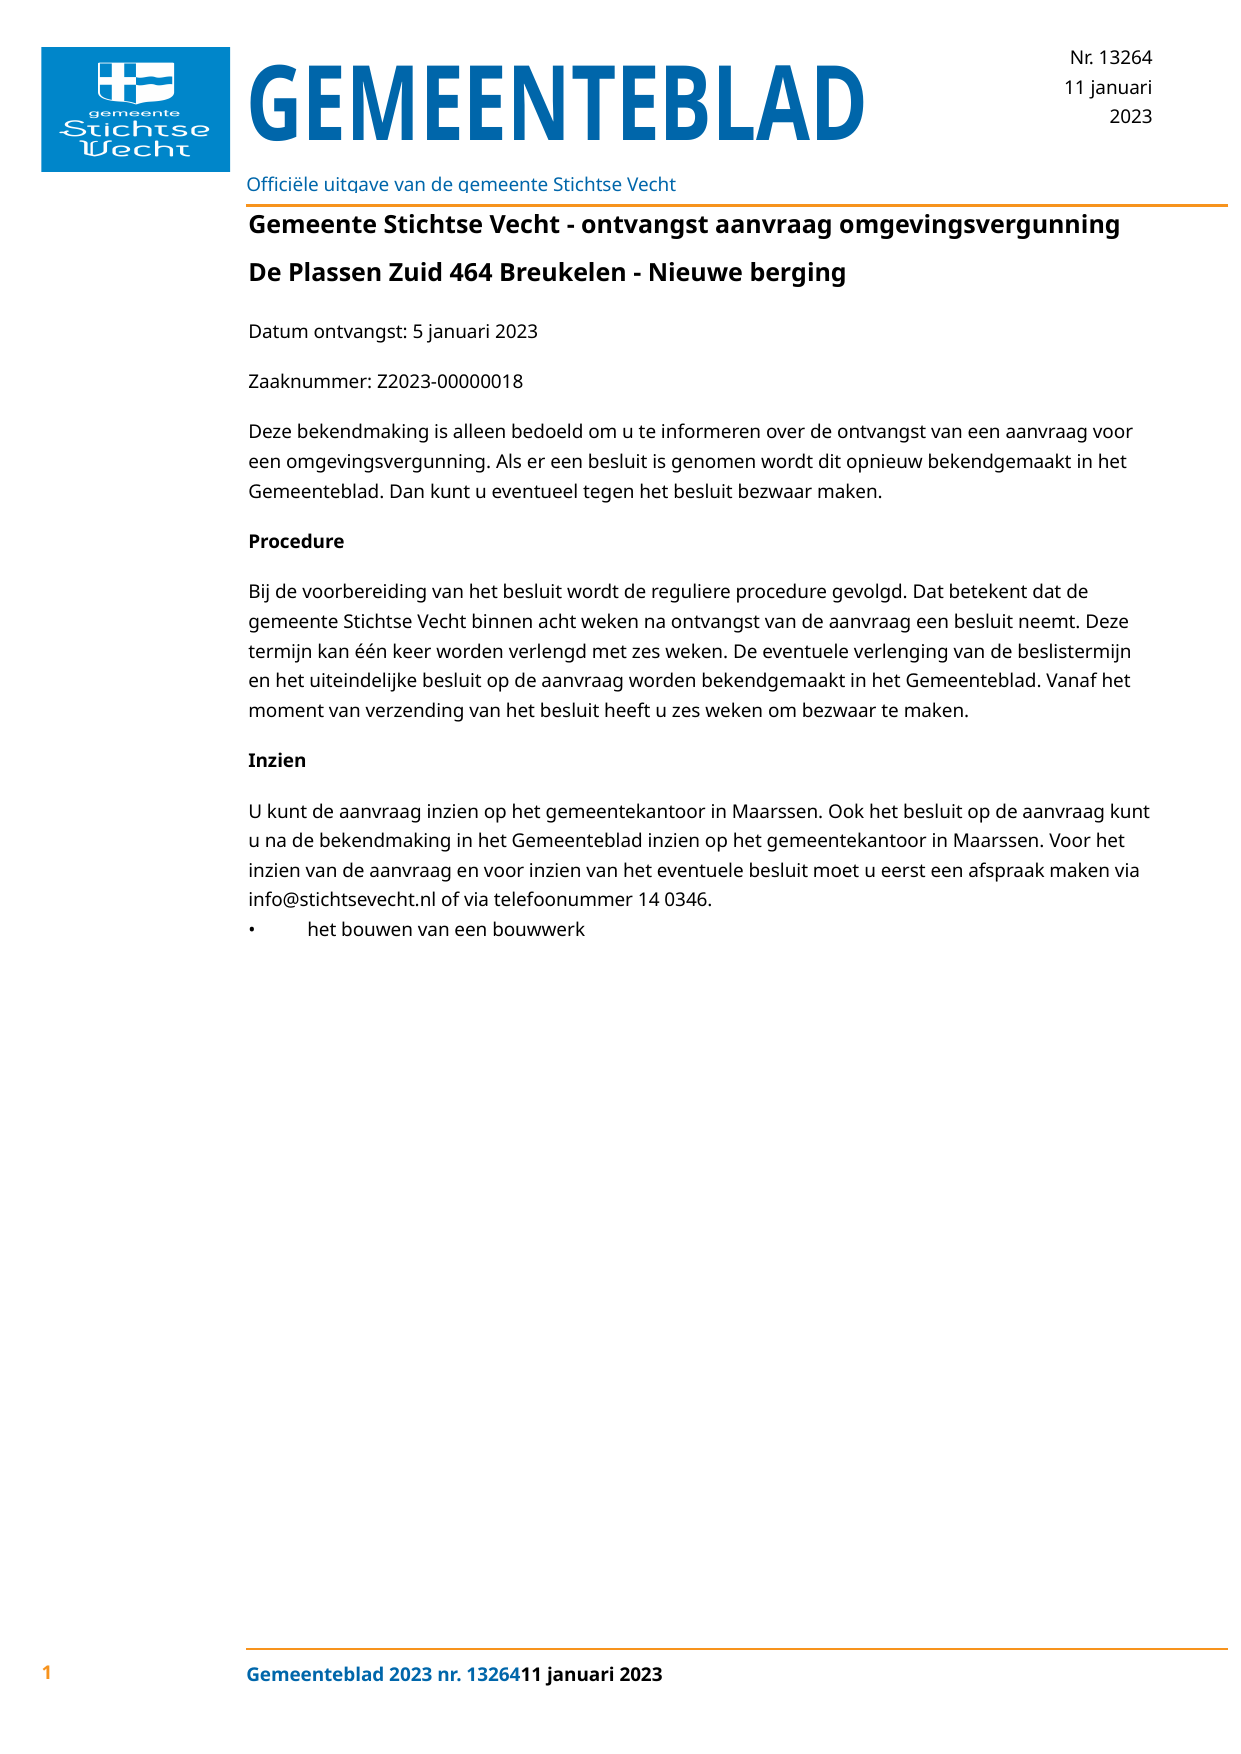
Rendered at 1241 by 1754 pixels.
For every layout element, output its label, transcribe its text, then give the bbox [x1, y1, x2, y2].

text Datum ontvangst: 5 januari 2023 [248, 318, 1152, 344]
list het bouwen van een bouwwerk [248, 916, 1152, 942]
text Procedure [248, 528, 1152, 554]
picture [99, 63, 135, 101]
text U kunt de aanvraag inzien op het gemeentekantoor in Maarssen. Ook het besluit op de aanvraag kunt u na de bekendmaking in het Gemeenteblad inzien op het gemeentekantoor in Maarssen. Voor het inzien van de aanvraag en voor inzien van het eventuele besluit moet u eerst een afspraak maken via info@stichtsevecht.nl of via telefoonummer 14 0346. [248, 798, 1152, 912]
text Deze bekendmaking is alleen bedoeld om u te informeren over de ontvangst van een aanvraag voor een omgevingsvergunning. Als er een besluit is genomen wordt dit opnieuw bekendgemaakt in het Gemeenteblad. Dan kunt u eventueel tegen het besluit bezwaar maken. [248, 419, 1152, 504]
text Gemeente Stichtse Vecht - ontvangst aanvraag omgevingsvergunning De Plassen Zuid 464 Breukelen - Nieuwe berging [248, 207, 1152, 288]
text Bij de voorbereiding van het besluit wordt de reguliere procedure gevolgd. Dat betekent dat de gemeente Stichtse Vecht binnen acht weken na ontvangst van de aanvraag een besluit neemt. Deze termijn kan één keer worden verlengd met zes weken. De eventuele verlenging van de beslistermijn en het uiteindelijke besluit op de aanvraag worden bekendgemaakt in het Gemeenteblad. Vanaf het moment van verzending van het besluit heeft u zes weken om bezwaar te maken. [248, 579, 1152, 723]
text Inzien [248, 747, 1152, 773]
picture [137, 63, 174, 103]
text Zaaknummer: Z2023-00000018 [248, 368, 1152, 394]
